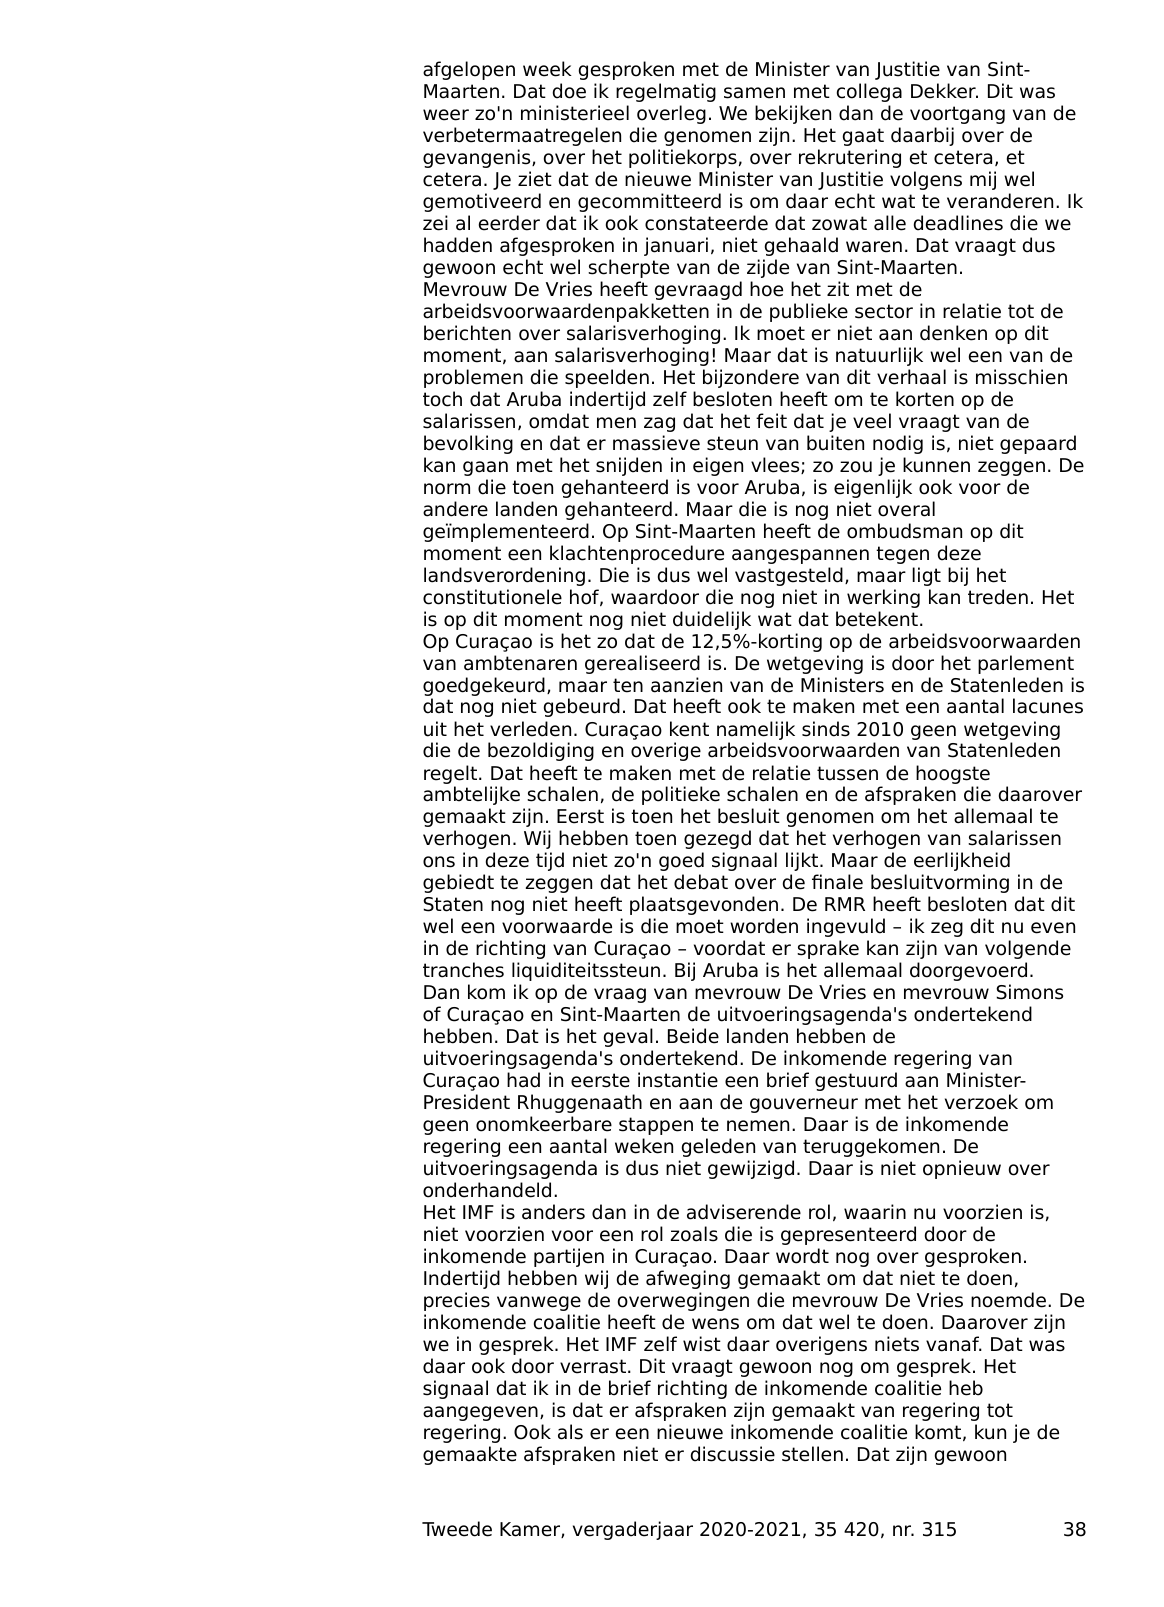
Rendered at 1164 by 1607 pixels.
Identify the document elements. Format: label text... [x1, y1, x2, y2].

text Dan kom ik op de vraag van mevrouw De Vries en mevrouw Simons of Curaçao en Sint-Maarten de uitvoeringsagenda's ondertekend hebben. Dat is het geval. Beide landen hebben de uitvoeringsagenda's ondertekend. De inkomende regering van Curaçao had in eerste instantie een brief gestuurd aan Minister-President Rhuggenaath en aan de gouverneur met het verzoek om geen onomkeerbare stappen te nemen. Daar is de inkomende regering een aantal weken geleden van teruggekomen. De uitvoeringsagenda is dus niet gewijzigd. Daar is niet opnieuw over onderhandeld. [422, 982, 1087, 1202]
text Op Curaçao is het zo dat de 12,5%-korting op de arbeidsvoorwaarden van ambtenaren gerealiseerd is. De wetgeving is door het parlement goedgekeurd, maar ten aanzien van de Ministers en de Statenleden is dat nog niet gebeurd. Dat heeft ook te maken met een aantal lacunes uit het verleden. Curaçao kent namelijk sinds 2010 geen wetgeving die de bezoldiging en overige arbeidsvoorwaarden van Statenleden regelt. Dat heeft te maken met de relatie tussen de hoogste ambtelijke schalen, de politieke schalen en de afspraken die daarover gemaakt zijn. Eerst is toen het besluit genomen om het allemaal te verhogen. Wij hebben toen gezegd dat het verhogen van salarissen ons in deze tijd niet zo'n goed signaal lijkt. Maar de eerlijkheid gebiedt te zeggen dat het debat over de finale besluitvorming in de Staten nog niet heeft plaatsgevonden. De RMR heeft besloten dat dit wel een voorwaarde is die moet worden ingevuld – ik zeg dit nu even in de richting van Curaçao – voordat er sprake kan zijn van volgende tranches liquiditeitssteun. Bij Aruba is het allemaal doorgevoerd. [422, 631, 1087, 982]
text Het IMF is anders dan in de adviserende rol, waarin nu voorzien is, niet voorzien voor een rol zoals die is gepresenteerd door de inkomende partijen in Curaçao. Daar wordt nog over gesproken. Indertijd hebben wij de afweging gemaakt om dat niet te doen, precies vanwege de overwegingen die mevrouw De Vries noemde. De inkomende coalitie heeft de wens om dat wel te doen. Daarover zijn we in gesprek. Het IMF zelf wist daar overigens niets vanaf. Dat was daar ook door verrast. Dit vraagt gewoon nog om gesprek. Het signaal dat ik in de brief richting de inkomende coalitie heb aangegeven, is dat er afspraken zijn gemaakt van regering tot regering. Ook als er een nieuwe inkomende coalitie komt, kun je de gemaakte afspraken niet er discussie stellen. Dat zijn gewoon [422, 1202, 1087, 1466]
text afgelopen week gesproken met de Minister van Justitie van Sint-Maarten. Dat doe ik regelmatig samen met collega Dekker. Dit was weer zo'n ministerieel overleg. We bekijken dan de voortgang van de verbetermaatregelen die genomen zijn. Het gaat daarbij over de gevangenis, over het politiekorps, over rekrutering et cetera, et cetera. Je ziet dat de nieuwe Minister van Justitie volgens mij wel gemotiveerd en gecommitteerd is om daar echt wat te veranderen. Ik zei al eerder dat ik ook constateerde dat zowat alle deadlines die we hadden afgesproken in januari, niet gehaald waren. Dat vraagt dus gewoon echt wel scherpte van de zijde van Sint-Maarten. [422, 59, 1087, 279]
text Mevrouw De Vries heeft gevraagd hoe het zit met de arbeidsvoorwaardenpakketten in de publieke sector in relatie tot de berichten over salarisverhoging. Ik moet er niet aan denken op dit moment, aan salarisverhoging! Maar dat is natuurlijk wel een van de problemen die speelden. Het bijzondere van dit verhaal is misschien toch dat Aruba indertijd zelf besloten heeft om te korten op de salarissen, omdat men zag dat het feit dat je veel vraagt van de bevolking en dat er massieve steun van buiten nodig is, niet gepaard kan gaan met het snijden in eigen vlees; zo zou je kunnen zeggen. De norm die toen gehanteerd is voor Aruba, is eigenlijk ook voor de andere landen gehanteerd. Maar die is nog niet overal geïmplementeerd. Op Sint-Maarten heeft de ombudsman op dit moment een klachtenprocedure aangespannen tegen deze landsverordening. Die is dus wel vastgesteld, maar ligt bij het constitutionele hof, waardoor die nog niet in werking kan treden. Het is op dit moment nog niet duidelijk wat dat betekent. [422, 279, 1087, 631]
